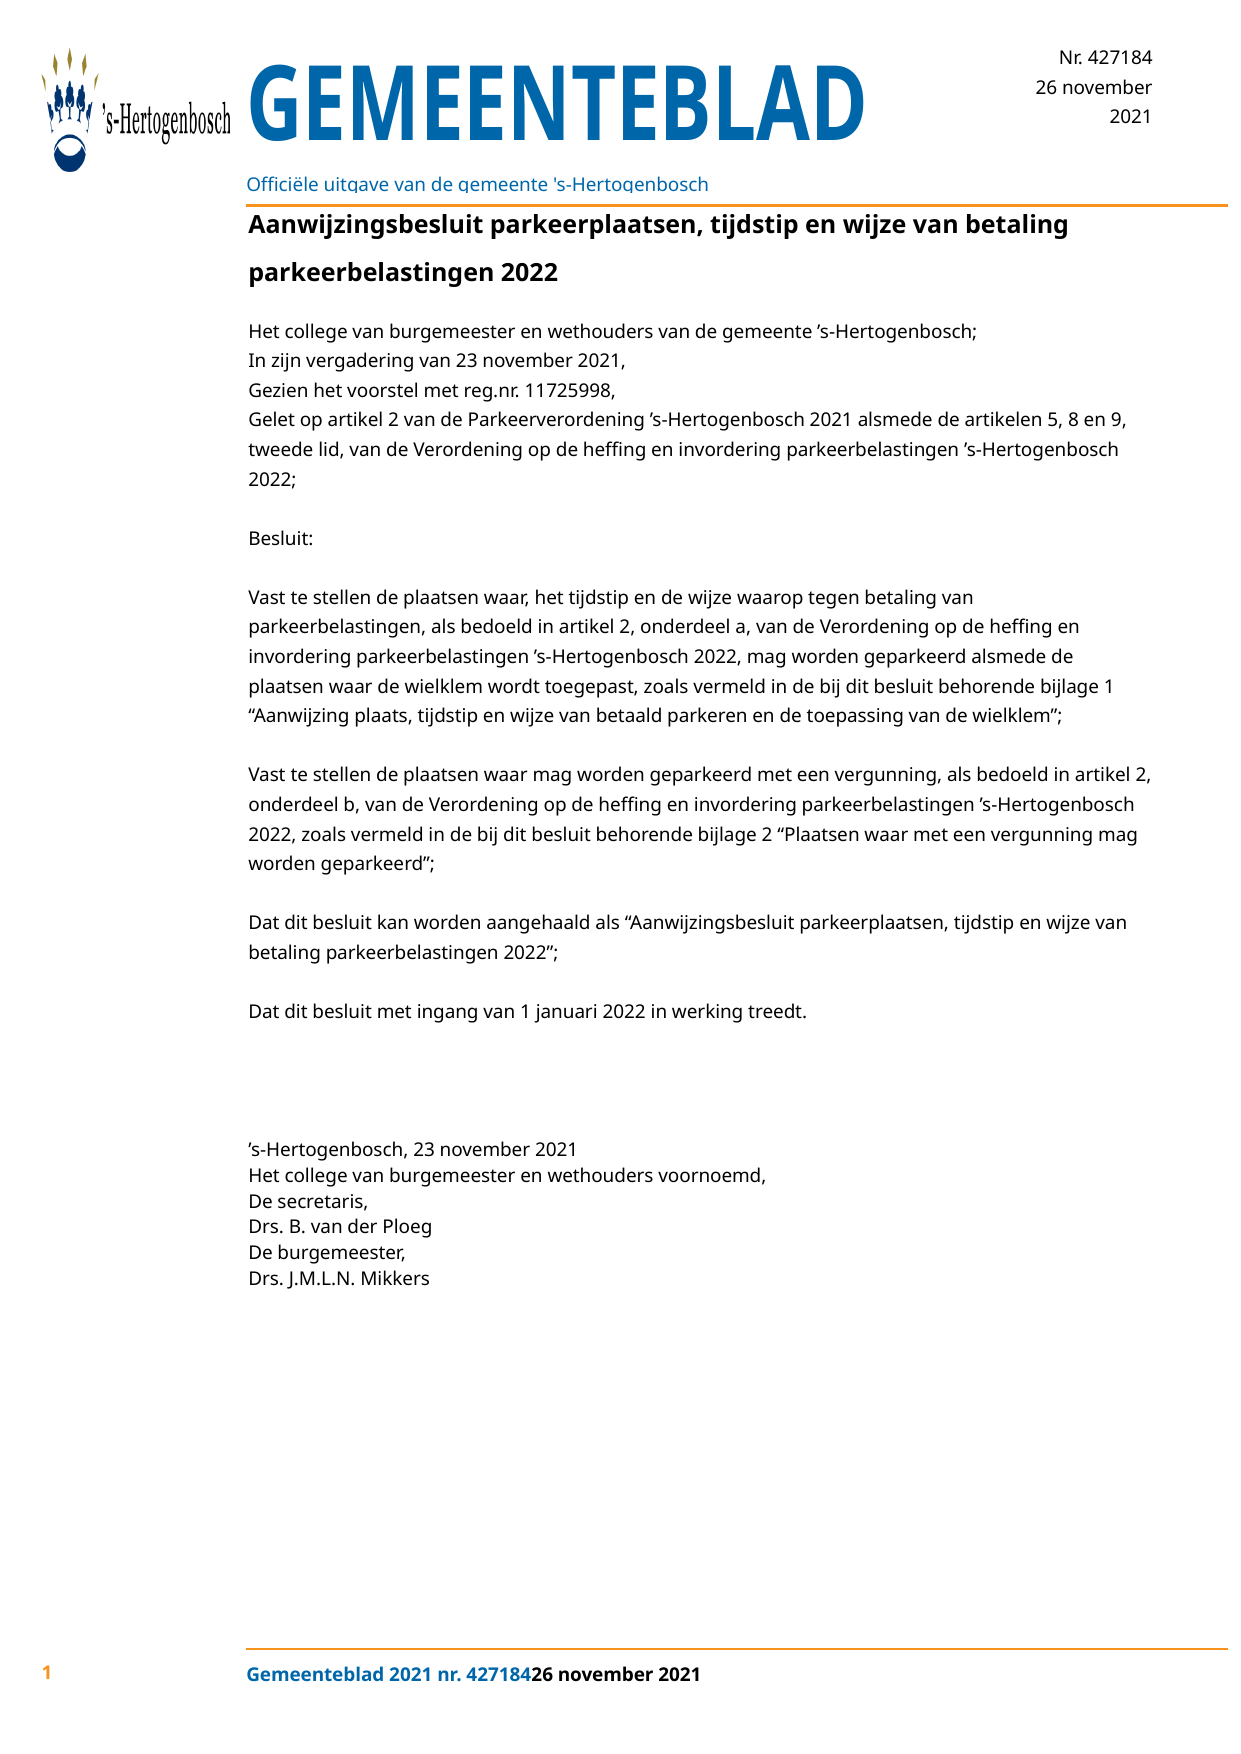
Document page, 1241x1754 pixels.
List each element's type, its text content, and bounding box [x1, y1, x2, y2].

picture [41, 47, 231, 172]
text Besluit: [248, 525, 1152, 551]
text ’s-Hertogenbosch, 23 november 2021 [248, 1136, 1152, 1162]
text Gezien het voorstel met reg.nr. 11725998, [248, 377, 1152, 403]
text Gelet op artikel 2 van de Parkeerverordening ’s-Hertogenbosch 2021 alsmede de artikelen 5, 8 en 9, tweede lid, van de Verordening op de heffing en invordering parkeerbelastingen ’s-Hertogenbosch 2022; [248, 407, 1152, 492]
text Vast te stellen de plaatsen waar, het tijdstip en de wijze waarop tegen betaling van parkeerbelastingen, als bedoeld in artikel 2, onderdeel a, van de Verordening op de heffing en invordering parkeerbelastingen ’s-Hertogenbosch 2022, mag worden geparkeerd alsmede de plaatsen waar de wielklem wordt toegepast, zoals vermeld in de bij dit besluit behorende bijlage 1 “Aanwijzing plaats, tijdstip en wijze van betaald parkeren en de toepassing van de wielklem”; [248, 584, 1152, 728]
text Drs. J.M.L.N. Mikkers [248, 1265, 1152, 1291]
text Dat dit besluit met ingang van 1 januari 2022 in werking treedt. [248, 998, 1152, 1024]
text Aanwijzingsbesluit parkeerplaatsen, tijdstip en wijze van betaling parkeerbelastingen 2022 [248, 207, 1152, 288]
text Het college van burgemeester en wethouders voornoemd, [248, 1162, 1152, 1188]
text Dat dit besluit kan worden aangehaald als “Aanwijzingsbesluit parkeerplaatsen, tijdstip en wijze van betaling parkeerbelastingen 2022”; [248, 909, 1152, 965]
text Het college van burgemeester en wethouders van de gemeente ’s-Hertogenbosch; [248, 318, 1152, 344]
text De burgemeester, [248, 1239, 1152, 1265]
text Vast te stellen de plaatsen waar mag worden geparkeerd met een vergunning, als bedoeld in artikel 2, onderdeel b, van de Verordening op de heffing en invordering parkeerbelastingen ’s-Hertogenbosch 2022, zoals vermeld in de bij dit besluit behorende bijlage 2 “Plaatsen waar met een vergunning mag worden geparkeerd”; [248, 762, 1152, 876]
text De secretaris, [248, 1188, 1152, 1213]
text In zijn vergadering van 23 november 2021, [248, 347, 1152, 373]
text Drs. B. van der Ploeg [248, 1213, 1152, 1239]
